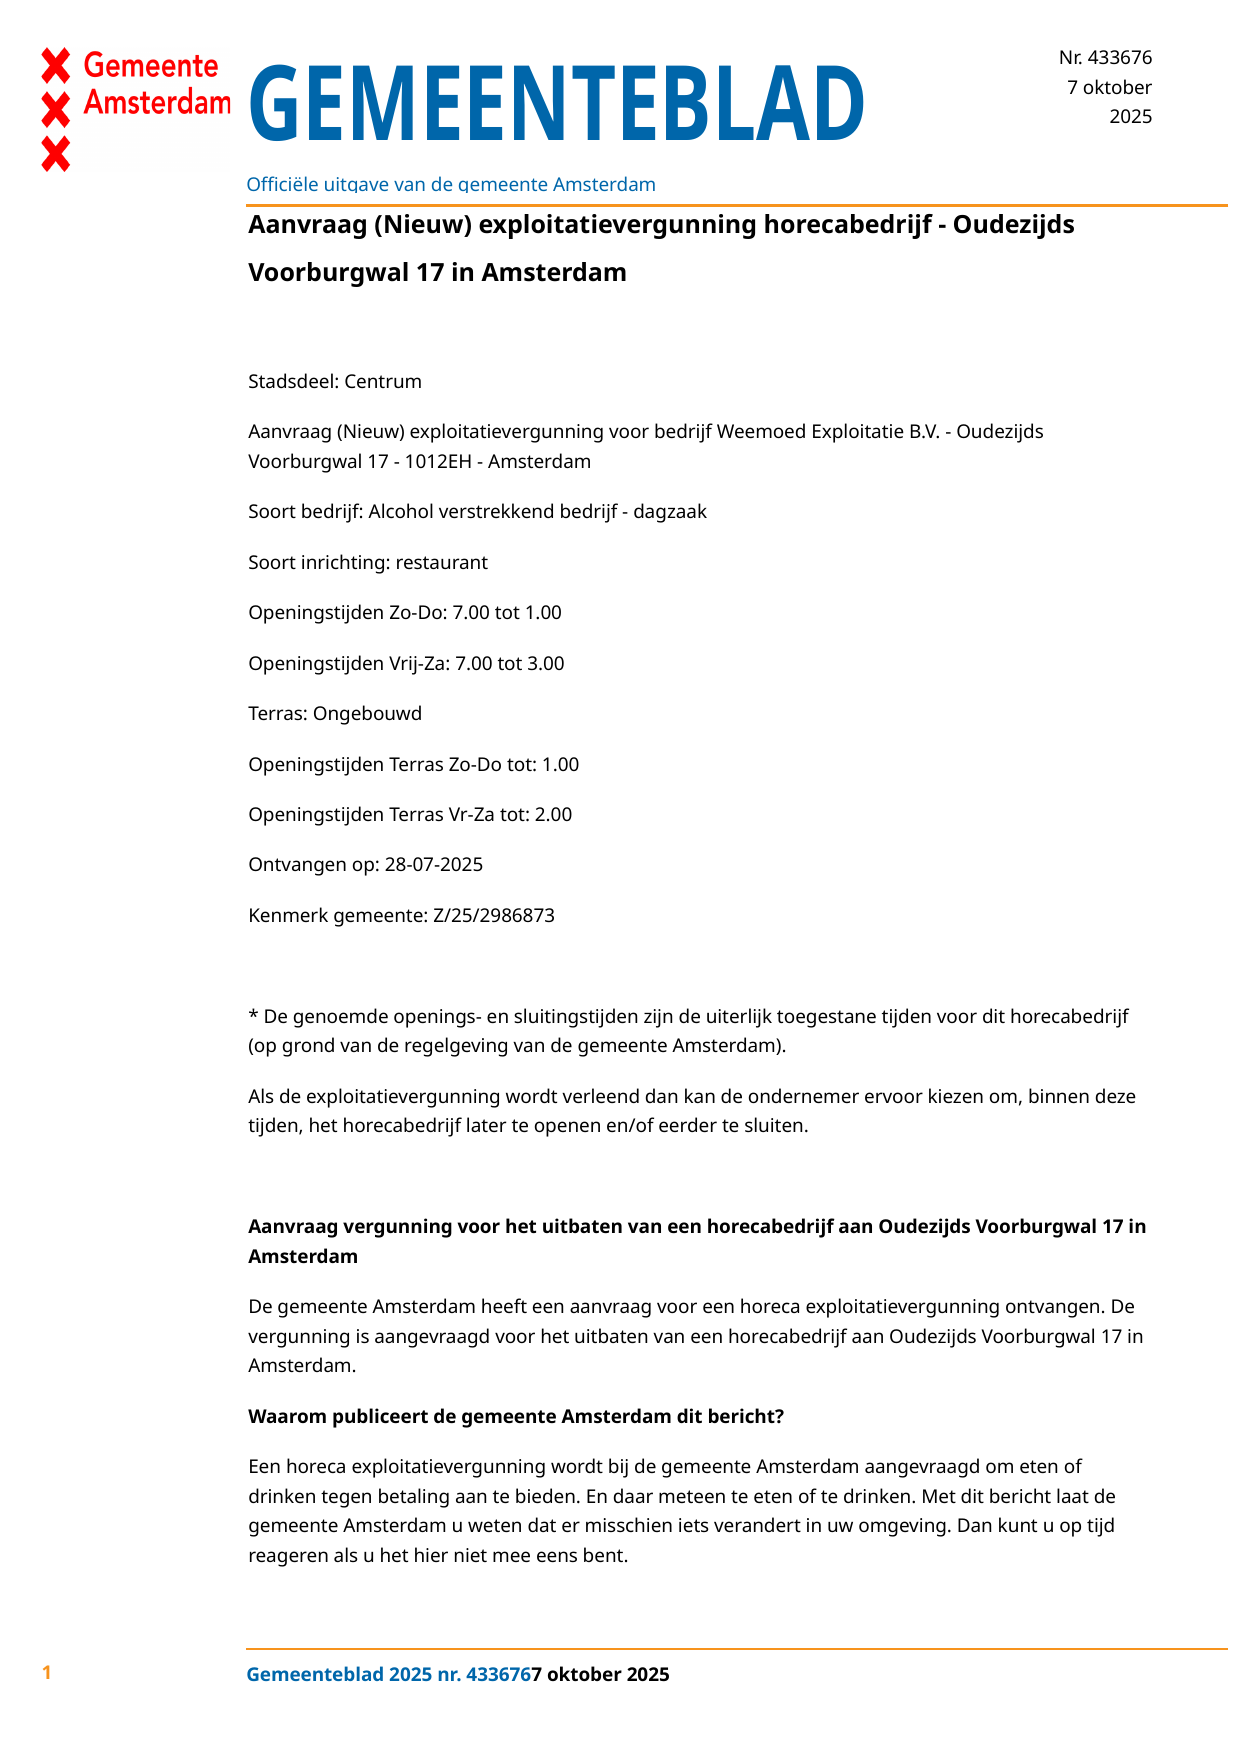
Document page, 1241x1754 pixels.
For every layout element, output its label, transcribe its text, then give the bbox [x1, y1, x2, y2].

text Aanvraag (Nieuw) exploitatievergunning voor bedrijf Weemoed Exploitatie B.V. - Oudezijds Voorburgwal 17 - 1012EH - Amsterdam [248, 419, 1152, 474]
text De gemeente Amsterdam heeft een aanvraag voor een horeca exploitatievergunning ontvangen. De vergunning is aangevraagd voor het uitbaten van een horecabedrijf aan Oudezijds Voorburgwal 17 in Amsterdam. [248, 1293, 1152, 1378]
text Kenmerk gemeente: Z/25/2986873 [248, 902, 1152, 928]
text Aanvraag vergunning voor het uitbaten van een horecabedrijf aan Oudezijds Voorburgwal 17 in Amsterdam [248, 1213, 1152, 1269]
text * De genoemde openings- en sluitingstijden zijn de uiterlijk toegestane tijden voor dit horecabedrijf (op grond van de regelgeving van de gemeente Amsterdam). [248, 1003, 1152, 1058]
text Stadsdeel: Centrum [248, 368, 1152, 394]
text Openingstijden Zo-Do: 7.00 tot 1.00 [248, 599, 1152, 625]
text Als de exploitatievergunning wordt verleend dan kan de ondernemer ervoor kiezen om, binnen deze tijden, het horecabedrijf later te openen en/of eerder te sluiten. [248, 1083, 1152, 1138]
text Soort inrichting: restaurant [248, 549, 1152, 575]
text Openingstijden Vrij-Za: 7.00 tot 3.00 [248, 650, 1152, 676]
text Ontvangen op: 28-07-2025 [248, 852, 1152, 877]
text Openingstijden Terras Vr-Za tot: 2.00 [248, 801, 1152, 827]
text Een horeca exploitatievergunning wordt bij de gemeente Amsterdam aangevraagd om eten of drinken tegen betaling aan te bieden. En daar meteen te eten of te drinken. Met dit bericht laat de gemeente Amsterdam u weten dat er misschien iets verandert in uw omgeving. Dan kunt u op tijd reageren als u het hier niet mee eens bent. [248, 1453, 1152, 1568]
text Soort bedrijf: Alcohol verstrekkend bedrijf - dagzaak [248, 499, 1152, 524]
text Openingstijden Terras Zo-Do tot: 1.00 [248, 751, 1152, 777]
picture [41, 47, 231, 172]
text Terras: Ongebouwd [248, 700, 1152, 726]
text Waarom publiceert de gemeente Amsterdam dit bericht? [248, 1403, 1152, 1429]
text Aanvraag (Nieuw) exploitatievergunning horecabedrijf - Oudezijds Voorburgwal 17 in Amsterdam [248, 207, 1152, 288]
